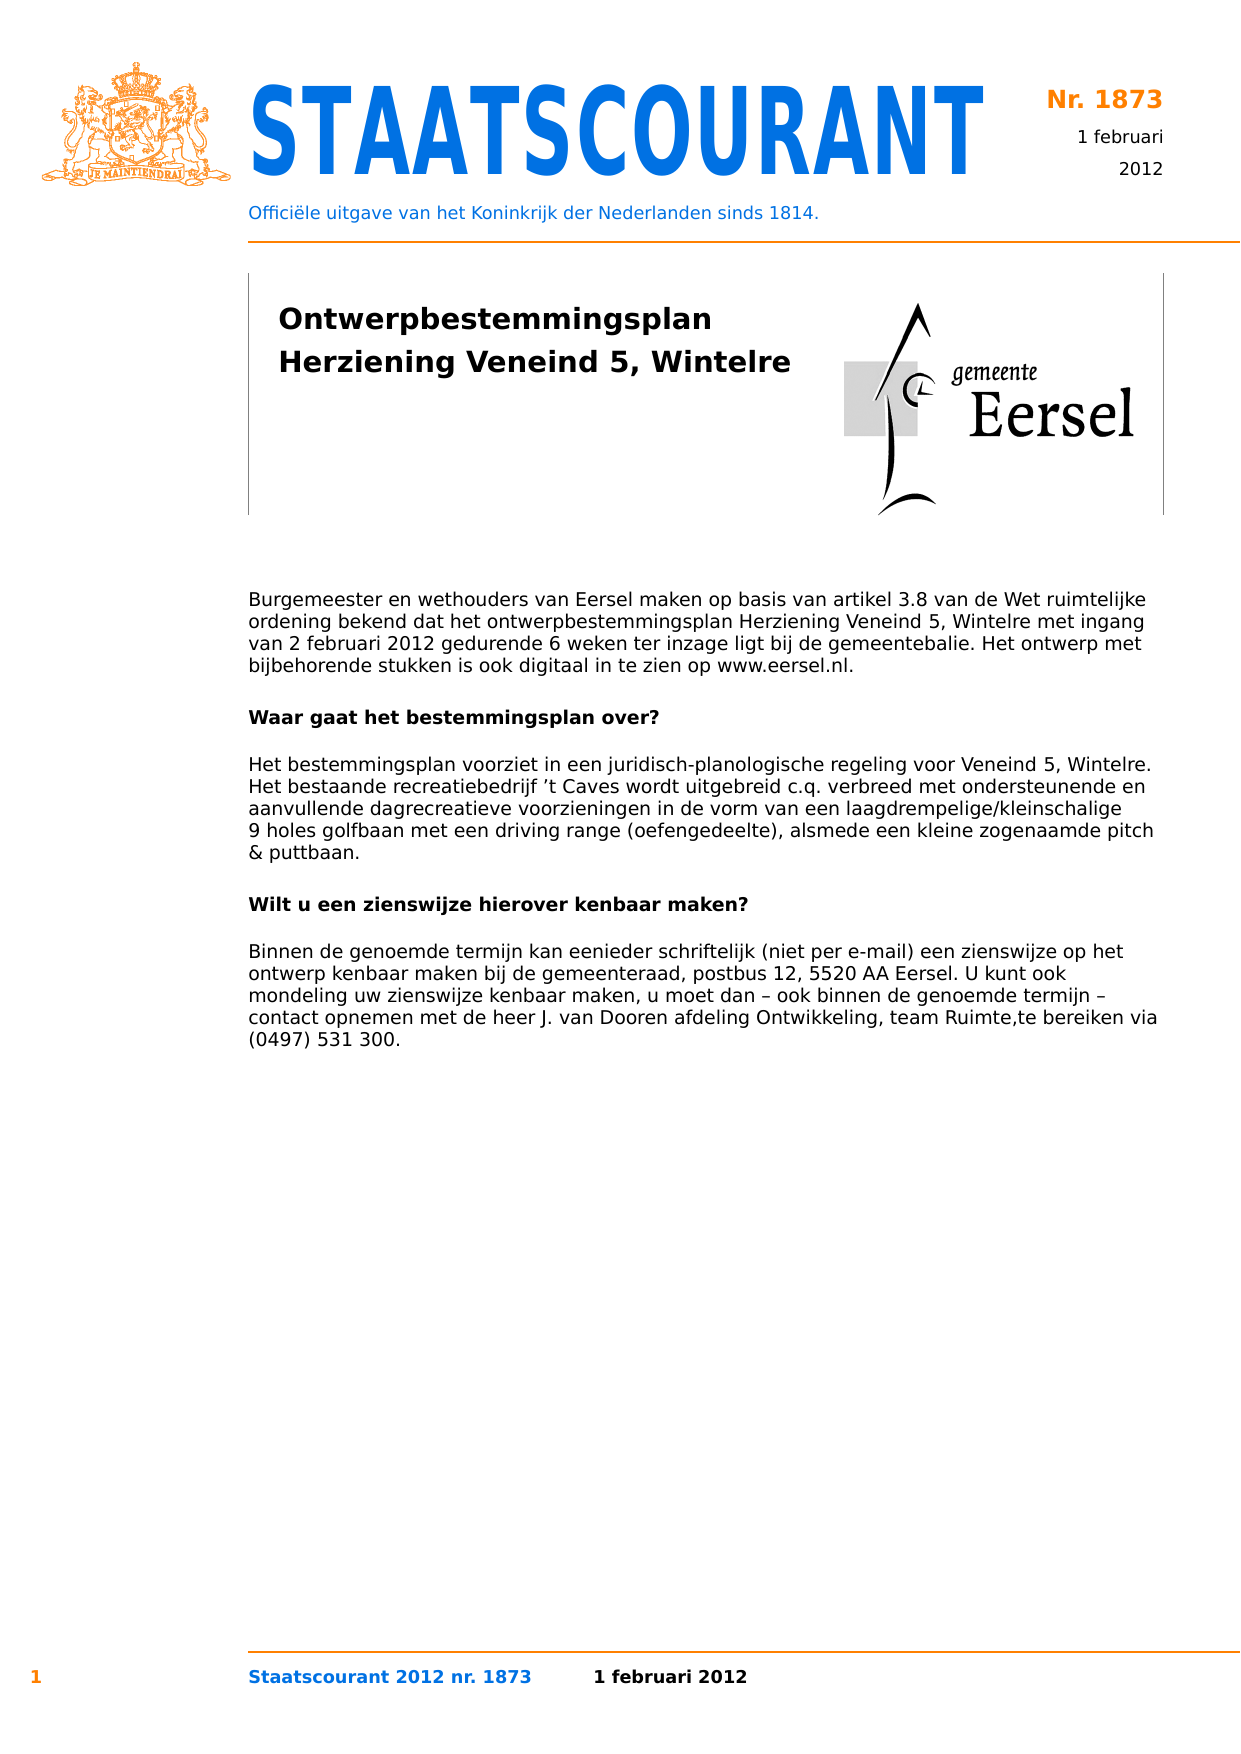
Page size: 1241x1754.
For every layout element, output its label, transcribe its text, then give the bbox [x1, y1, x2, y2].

table_header [25, 62, 248, 241]
table_cell 2012 [998, 153, 1240, 203]
subtitle Waar gaat het bestemmingsplan over? [248, 707, 1163, 729]
subtitle Ontwerpbestemmingsplan Herziening Veneind 5, Wintelre [249, 273, 1163, 515]
table_cell 1 februari [998, 121, 1240, 153]
table_cell Officiële uitgave van het Koninkrijk der Nederlanden sinds 1814. [248, 203, 1240, 241]
picture [41, 62, 231, 186]
text Het bestaande recreatiebedrijf ’t Caves wordt uitgebreid c.q. verbreed met ondersteunende en aanvullende dagrecreatieve voorzieningen in de vorm van een laagdrempelige/kleinschalige 9 holes golfbaan met een driving range (oefengedeelte), alsmede een kleine zogenaamde pitch & puttbaan. [248, 776, 1163, 864]
text Burgemeester en wethouders van Eersel maken op basis van artikel 3.8 van de Wet ruimtelijke ordening bekend dat het ontwerpbestemmingsplan Herziening Veneind 5, Wintelre met ingang van 2 februari 2012 gedurende 6 weken ter inzage ligt bij de gemeentebalie. Het ontwerp met bijbehorende stukken is ook digitaal in te zien op www.eersel.nl. [248, 589, 1163, 677]
text Het bestemmingsplan voorziet in een juridisch-planologische regeling voor Veneind 5, Wintelre. [248, 754, 1163, 776]
text Binnen de genoemde termijn kan eenieder schriftelijk (niet per e-mail) een zienswijze op het ontwerp kenbaar maken bij de gemeenteraad, postbus 12, 5520 AA Eersel. U kunt ook mondeling uw zienswijze kenbaar maken, u moet dan – ook binnen de genoemde termijn – contact opnemen met de heer J. van Dooren afdeling Ontwikkeling, team Ruimte,te bereiken via (0497) 531 300. [248, 941, 1163, 1051]
table_header Nr. 1873 [998, 62, 1240, 121]
table_header STAATSCOURANT [248, 62, 998, 203]
picture [844, 302, 1134, 516]
subtitle Wilt u een zienswijze hierover kenbaar maken? [248, 894, 1163, 916]
